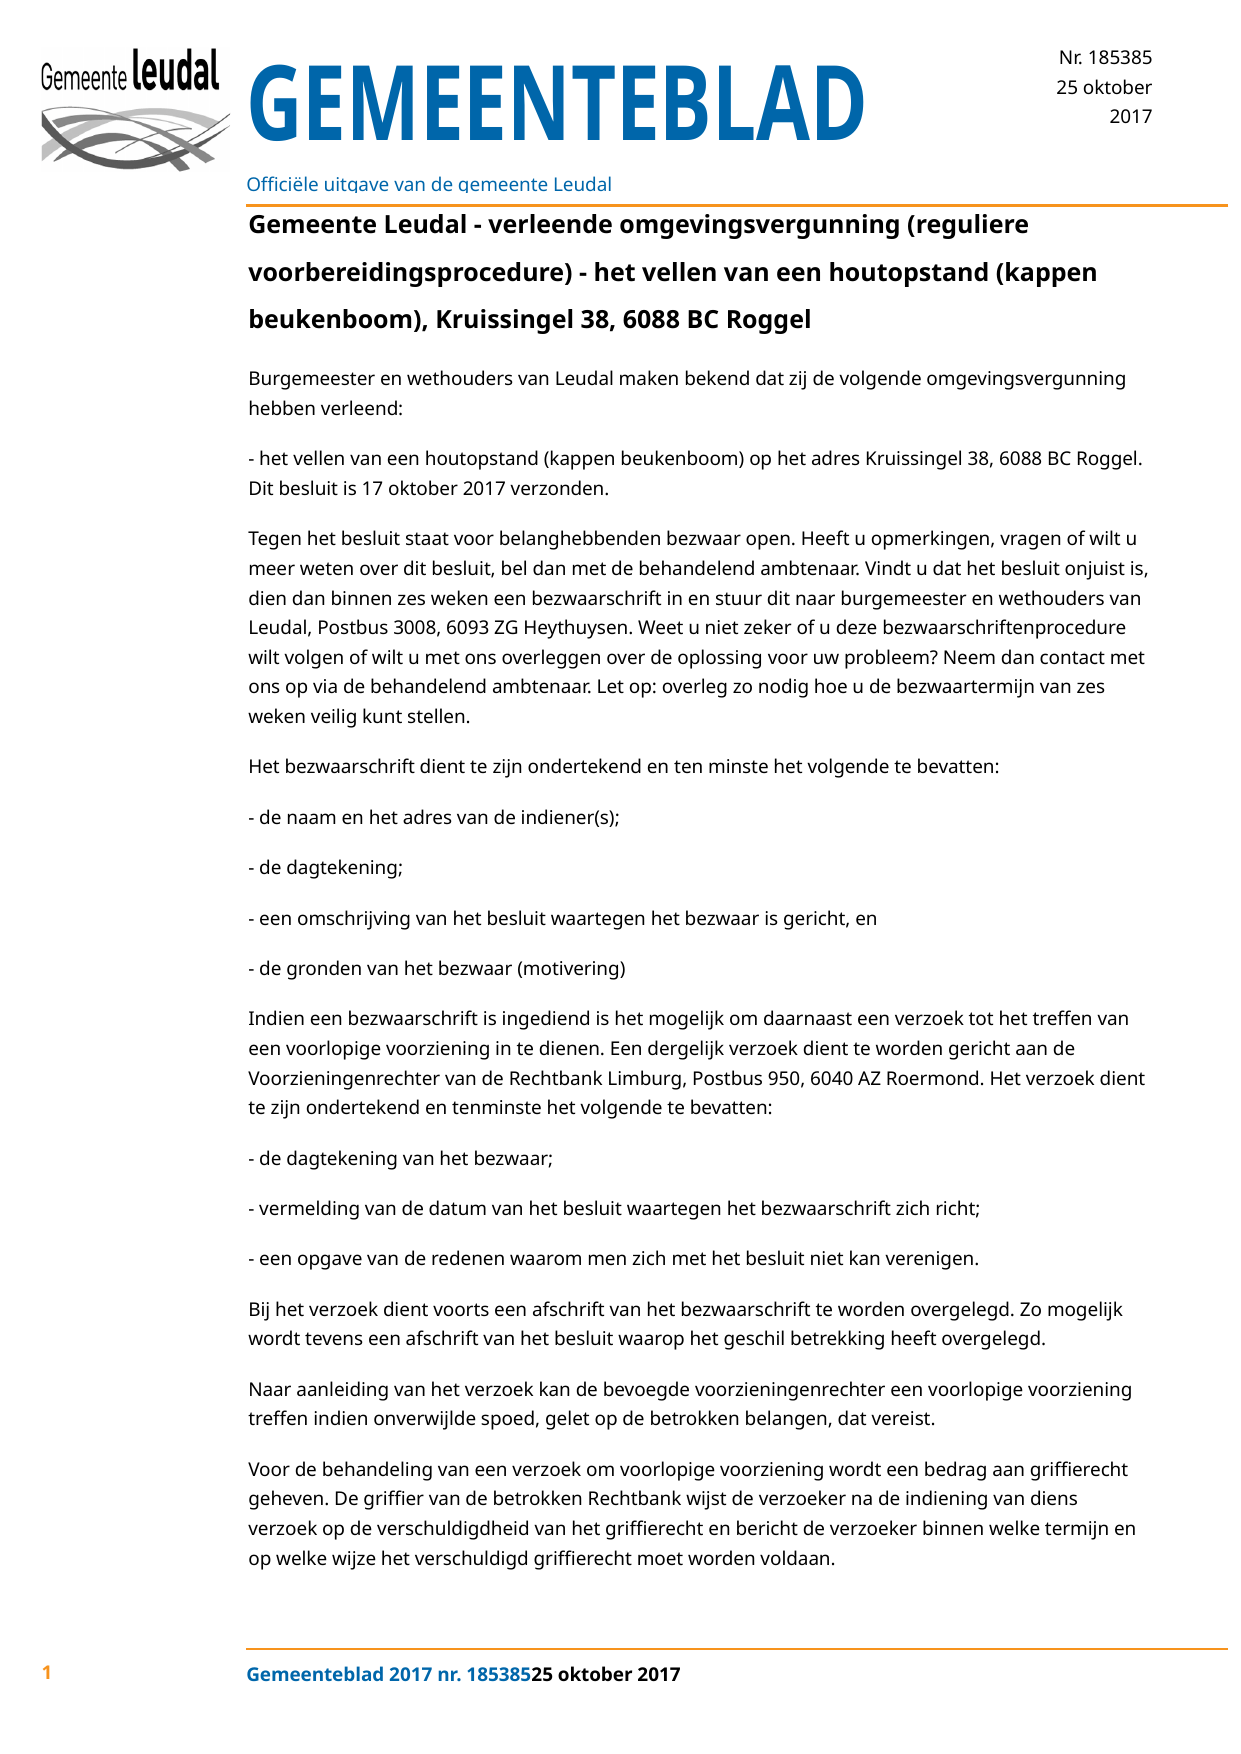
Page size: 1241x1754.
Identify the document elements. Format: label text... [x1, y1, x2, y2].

text Voor de behandeling van een verzoek om voorlopige voorziening wordt een bedrag aan griffierecht geheven. De griffier van de betrokken Rechtbank wijst de verzoeker na de indiening van diens verzoek op de verschuldigdheid van het griffierecht en bericht de verzoeker binnen welke termijn en op welke wijze het verschuldigd griffierecht moet worden voldaan. [248, 1456, 1152, 1570]
text Burgemeester en wethouders van Leudal maken bekend dat zij de volgende omgevingsvergunning hebben verleend: [248, 366, 1152, 421]
text - vermelding van de datum van het besluit waartegen het bezwaarschrift zich richt; [248, 1195, 1152, 1221]
text - de naam en het adres van de indiener(s); [248, 804, 1152, 829]
text Indien een bezwaarschrift is ingediend is het mogelijk om daarnaast een verzoek tot het treffen van een voorlopige voorziening in te dienen. Een dergelijk verzoek dient te worden gericht aan de Voorzieningenrechter van de Rechtbank Limburg, Postbus 950, 6040 AZ Roermond. Het verzoek dient te zijn ondertekend en tenminste het volgende te bevatten: [248, 1006, 1152, 1120]
text - de gronden van het bezwaar (motivering) [248, 955, 1152, 981]
picture [41, 47, 231, 172]
text - de dagtekening; [248, 854, 1152, 880]
text Naar aanleiding van het verzoek kan de bevoegde voorzieningenrechter een voorlopige voorziening treffen indien onverwijlde spoed, gelet op de betrokken belangen, dat vereist. [248, 1376, 1152, 1431]
text Het bezwaarschrift dient te zijn ondertekend en ten minste het volgende te bevatten: [248, 753, 1152, 779]
text - een omschrijving van het besluit waartegen het bezwaar is gericht, en [248, 905, 1152, 930]
text - het vellen van een houtopstand (kappen beukenboom) op het adres Kruissingel 38, 6088 BC Roggel. Dit besluit is 17 oktober 2017 verzonden. [248, 446, 1152, 501]
text Bij het verzoek dient voorts een afschrift van het bezwaarschrift te worden overgelegd. Zo mogelijk wordt tevens een afschrift van het besluit waarop het geschil betrekking heeft overgelegd. [248, 1296, 1152, 1351]
text - de dagtekening van het bezwaar; [248, 1145, 1152, 1170]
text Tegen het besluit staat voor belanghebbenden bezwaar open. Heeft u opmerkingen, vragen of wilt u meer weten over dit besluit, bel dan met de behandelend ambtenaar. Vindt u dat het besluit onjuist is, dien dan binnen zes weken een bezwaarschrift in en stuur dit naar burgemeester en wethouders van Leudal, Postbus 3008, 6093 ZG Heythuysen. Weet u niet zeker of u deze bezwaarschriftenprocedure wilt volgen of wilt u met ons overleggen over de oplossing voor uw probleem? Neem dan contact met ons op via de behandelend ambtenaar. Let op: overleg zo nodig hoe u de bezwaartermijn van zes weken veilig kunt stellen. [248, 526, 1152, 729]
text Gemeente Leudal - verleende omgevingsvergunning (reguliere voorbereidingsprocedure) - het vellen van een houtopstand (kappen beukenboom), Kruissingel 38, 6088 BC Roggel [248, 207, 1152, 336]
text - een opgave van de redenen waarom men zich met het besluit niet kan verenigen. [248, 1246, 1152, 1271]
